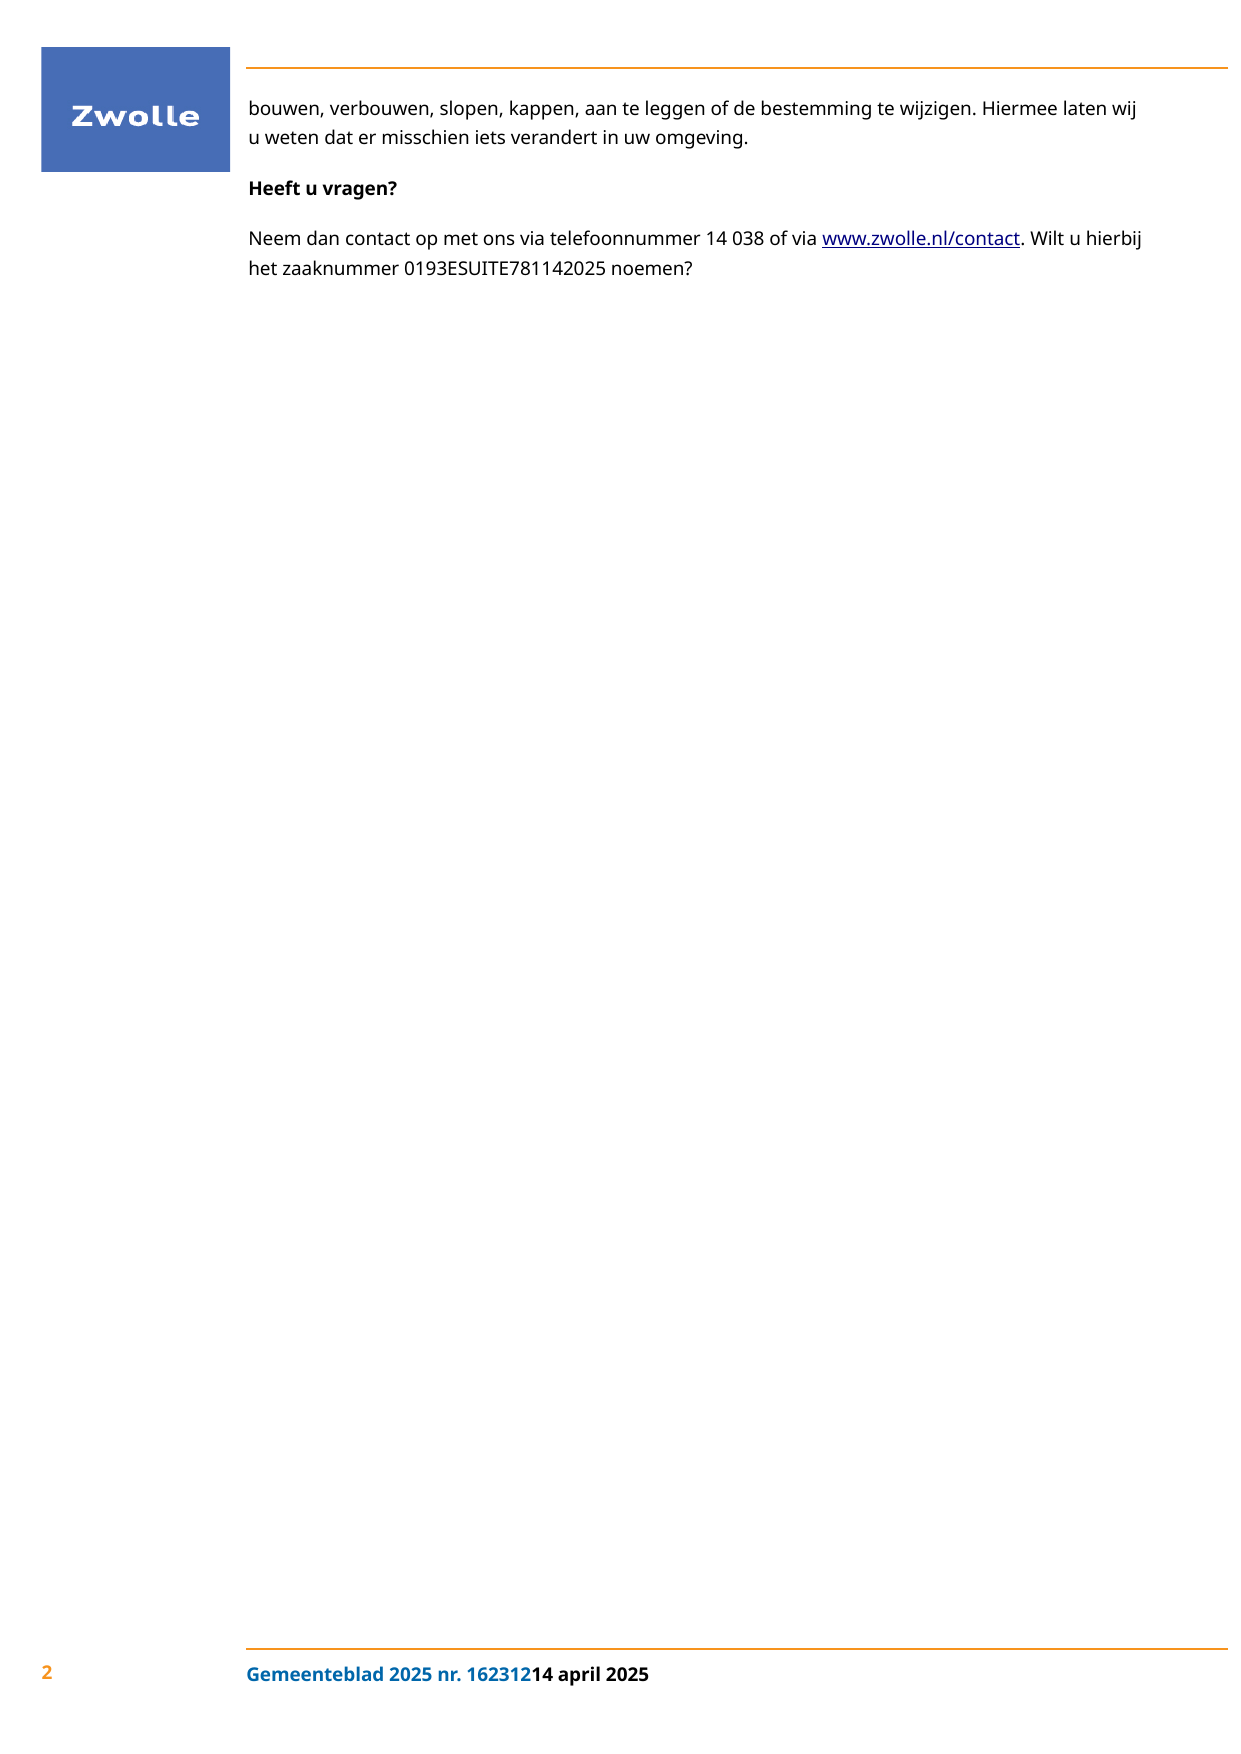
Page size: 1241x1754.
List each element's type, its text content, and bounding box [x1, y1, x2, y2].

text Heeft u vragen? [248, 175, 1152, 201]
text bouwen, verbouwen, slopen, kappen, aan te leggen of de bestemming te wijzigen. Hiermee laten wij u weten dat er misschien iets verandert in uw omgeving. [248, 95, 1152, 150]
picture [41, 47, 231, 172]
text Neem dan contact op met ons via telefoonnummer 14 038 of via www.zwolle.nl/contact. Wilt u hierbij het zaaknummer 0193ESUITE781142025 noemen? [248, 225, 1152, 281]
